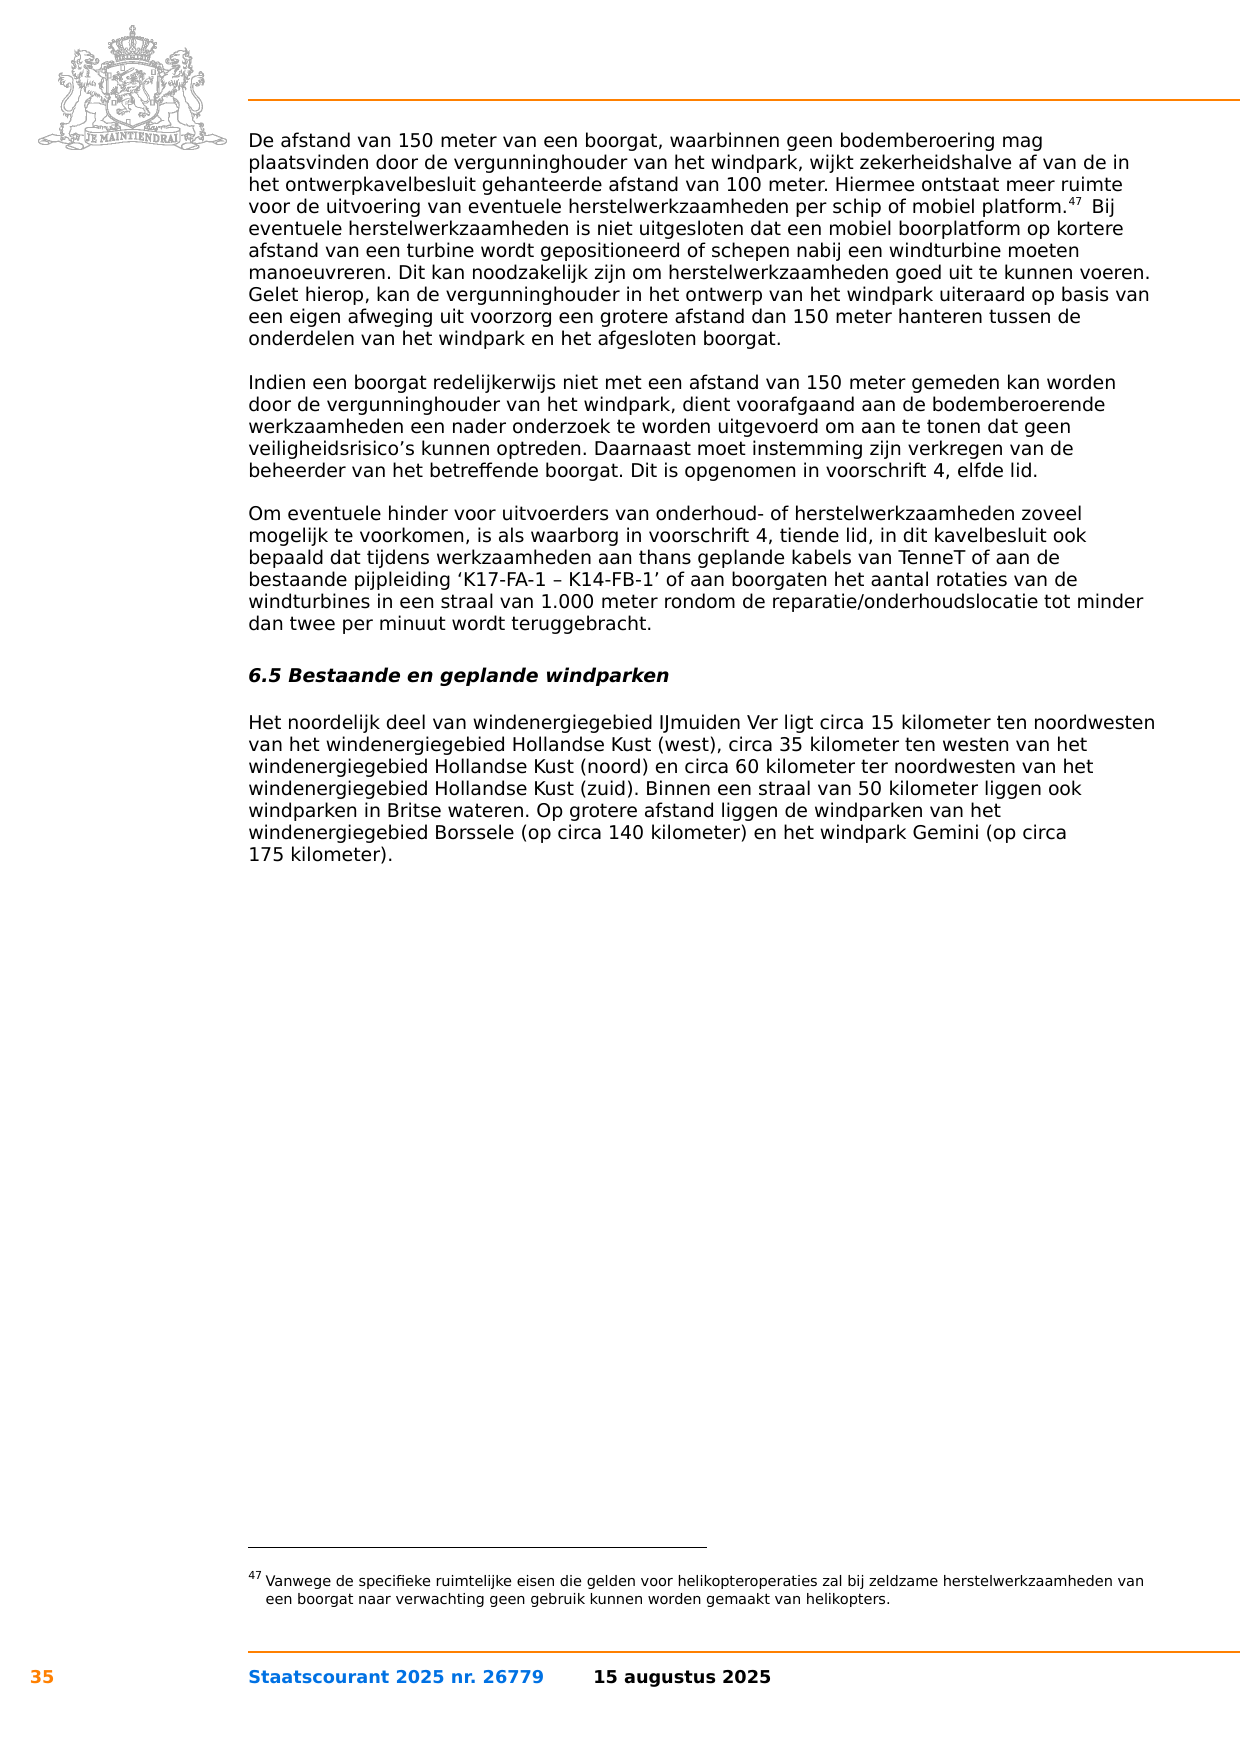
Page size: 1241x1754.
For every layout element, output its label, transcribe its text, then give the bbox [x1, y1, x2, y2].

text Indien een boorgat redelijkerwijs niet met een afstand van 150 meter gemeden kan worden door de vergunninghouder van het windpark, dient voorafgaand aan de bodemberoerende werkzaamheden een nader onderzoek te worden uitgevoerd om aan te tonen dat geen veiligheidsrisico’s kunnen optreden. Daarnaast moet instemming zijn verkregen van de beheerder van het betreffende boorgat. Dit is opgenomen in voorschrift 4, elfde lid. [248, 372, 1163, 481]
text Om eventuele hinder voor uitvoerders van onderhoud- of herstelwerkzaamheden zoveel mogelijk te voorkomen, is als waarborg in voorschrift 4, tiende lid, in dit kavelbesluit ook bepaald dat tijdens werkzaamheden aan thans geplande kabels van TenneT of aan de bestaande pijpleiding ‘K17-FA-1 – K14-FB-1’ of aan boorgaten het aantal rotaties van de windturbines in een straal van 1.000 meter rondom de reparatie/onderhoudslocatie tot minder dan twee per minuut wordt teruggebracht. [248, 503, 1163, 635]
text Vanwege de specifieke ruimtelijke eisen die gelden voor helikopteroperaties zal bij zeldzame herstelwerkzaamheden van een boorgat naar verwachting geen gebruik kunnen worden gemaakt van helikopters. [248, 1569, 1163, 1608]
text De afstand van 150 meter van een boorgat, waarbinnen geen bodemberoering mag plaatsvinden door de vergunninghouder van het windpark, wijkt zekerheidshalve af van de in het ontwerpkavelbesluit gehanteerde afstand van 100 meter. Hiermee ontstaat meer ruimte voor de uitvoering van eventuele herstelwerkzaamheden per schip of mobiel platform. Bij eventuele herstelwerkzaamheden is niet uitgesloten dat een mobiel boorplatform op kortere afstand van een turbine wordt gepositioneerd of schepen nabij een windturbine moeten manoeuvreren. Dit kan noodzakelijk zijn om herstelwerkzaamheden goed uit te kunnen voeren. Gelet hierop, kan de vergunninghouder in het ontwerp van het windpark uiteraard op basis van een eigen afweging uit voorzorg een grotere afstand dan 150 meter hanteren tussen de onderdelen van het windpark en het afgesloten boorgat. [248, 130, 1163, 350]
subtitle 6.5 Bestaande en geplande windparken [248, 665, 1163, 687]
text Het noordelijk deel van windenergiegebied IJmuiden Ver ligt circa 15 kilometer ten noordwesten van het windenergiegebied Hollandse Kust (west), circa 35 kilometer ten westen van het windenergiegebied Hollandse Kust (noord) en circa 60 kilometer ter noordwesten van het windenergiegebied Hollandse Kust (zuid). Binnen een straal van 50 kilometer liggen ook windparken in Britse wateren. Op grotere afstand liggen de windparken van het windenergiegebied Borssele (op circa 140 kilometer) en het windpark Gemini (op circa 175 kilometer). [248, 712, 1163, 866]
picture [38, 25, 227, 150]
